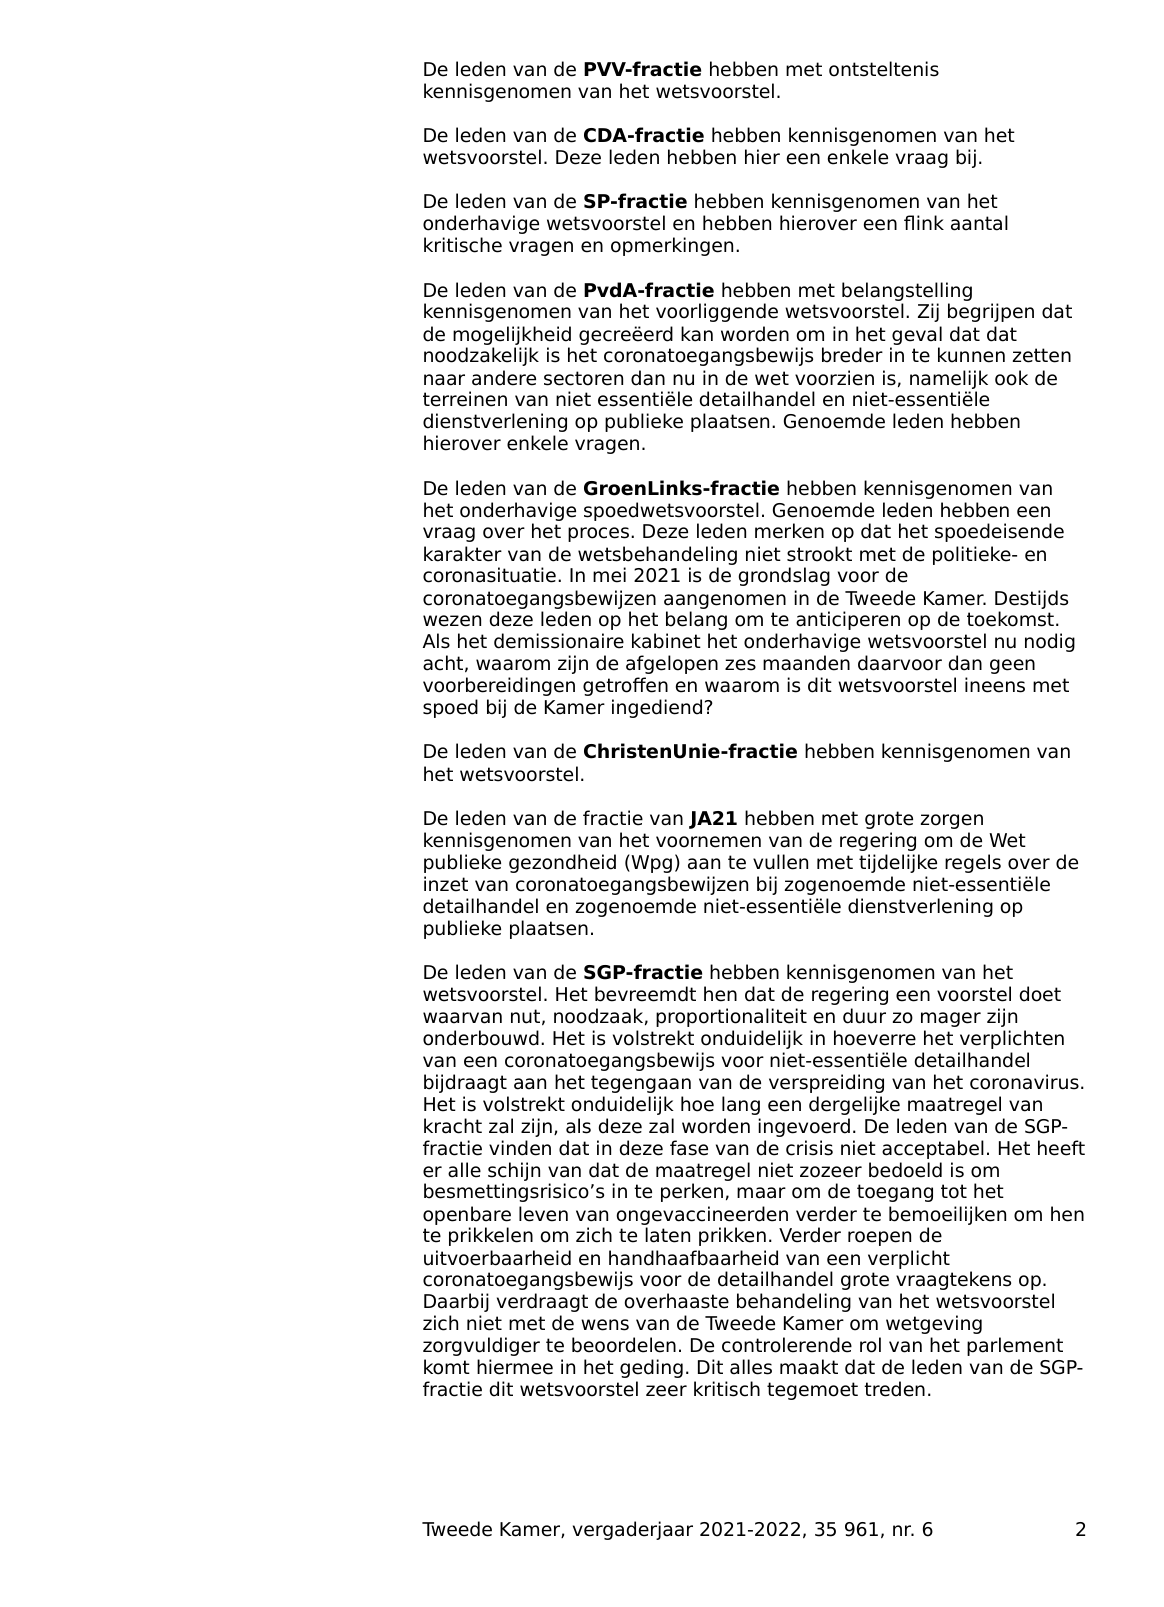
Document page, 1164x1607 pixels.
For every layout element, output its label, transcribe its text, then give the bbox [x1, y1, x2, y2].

text De leden van de PvdA-fractie hebben met belangstelling kennisgenomen van het voorliggende wetsvoorstel. Zij begrijpen dat de mogelijkheid gecreëerd kan worden om in het geval dat dat noodzakelijk is het coronatoegangsbewijs breder in te kunnen zetten naar andere sectoren dan nu in de wet voorzien is, namelijk ook de terreinen van niet essentiële detailhandel en niet-essentiële dienstverlening op publieke plaatsen. Genoemde leden hebben hierover enkele vragen. [422, 279, 1087, 455]
text De leden van de SGP-fractie hebben kennisgenomen van het wetsvoorstel. Het bevreemdt hen dat de regering een voorstel doet waarvan nut, noodzaak, proportionaliteit en duur zo mager zijn onderbouwd. Het is volstrekt onduidelijk in hoeverre het verplichten van een coronatoegangsbewijs voor niet-essentiële detailhandel bijdraagt aan het tegengaan van de verspreiding van het coronavirus. Het is volstrekt onduidelijk hoe lang een dergelijke maatregel van kracht zal zijn, als deze zal worden ingevoerd. De leden van de SGP-fractie vinden dat in deze fase van de crisis niet acceptabel. Het heeft er alle schijn van dat de maatregel niet zozeer bedoeld is om besmettingsrisico’s in te perken, maar om de toegang tot het openbare leven van ongevaccineerden verder te bemoeilijken om hen te prikkelen om zich te laten prikken. Verder roepen de uitvoerbaarheid en handhaafbaarheid van een verplicht coronatoegangsbewijs voor de detailhandel grote vraagtekens op. Daarbij verdraagt de overhaaste behandeling van het wetsvoorstel zich niet met de wens van de Tweede Kamer om wetgeving zorgvuldiger te beoordelen. De controlerende rol van het parlement komt hiermee in het geding. Dit alles maakt dat de leden van de SGP-fractie dit wetsvoorstel zeer kritisch tegemoet treden. [422, 962, 1087, 1401]
text De leden van de fractie van JA21 hebben met grote zorgen kennisgenomen van het voornemen van de regering om de Wet publieke gezondheid (Wpg) aan te vullen met tijdelijke regels over de inzet van coronatoegangsbewijzen bij zogenoemde niet-essentiële detailhandel en zogenoemde niet-essentiële dienstverlening op publieke plaatsen. [422, 808, 1087, 939]
text De leden van de ChristenUnie-fractie hebben kennisgenomen van het wetsvoorstel. [422, 741, 1087, 785]
text De leden van de CDA-fractie hebben kennisgenomen van het wetsvoorstel. Deze leden hebben hier een enkele vraag bij. [422, 125, 1087, 169]
text De leden van de GroenLinks-fractie hebben kennisgenomen van het onderhavige spoedwetsvoorstel. Genoemde leden hebben een vraag over het proces. Deze leden merken op dat het spoedeisende karakter van de wetsbehandeling niet strookt met de politieke- en coronasituatie. In mei 2021 is de grondslag voor de coronatoegangsbewijzen aangenomen in de Tweede Kamer. Destijds wezen deze leden op het belang om te anticiperen op de toekomst. Als het demissionaire kabinet het onderhavige wetsvoorstel nu nodig acht, waarom zijn de afgelopen zes maanden daarvoor dan geen voorbereidingen getroffen en waarom is dit wetsvoorstel ineens met spoed bij de Kamer ingediend? [422, 477, 1087, 719]
text De leden van de SP-fractie hebben kennisgenomen van het onderhavige wetsvoorstel en hebben hierover een flink aantal kritische vragen en opmerkingen. [422, 191, 1087, 257]
text De leden van de PVV-fractie hebben met ontsteltenis kennisgenomen van het wetsvoorstel. [422, 59, 1087, 103]
